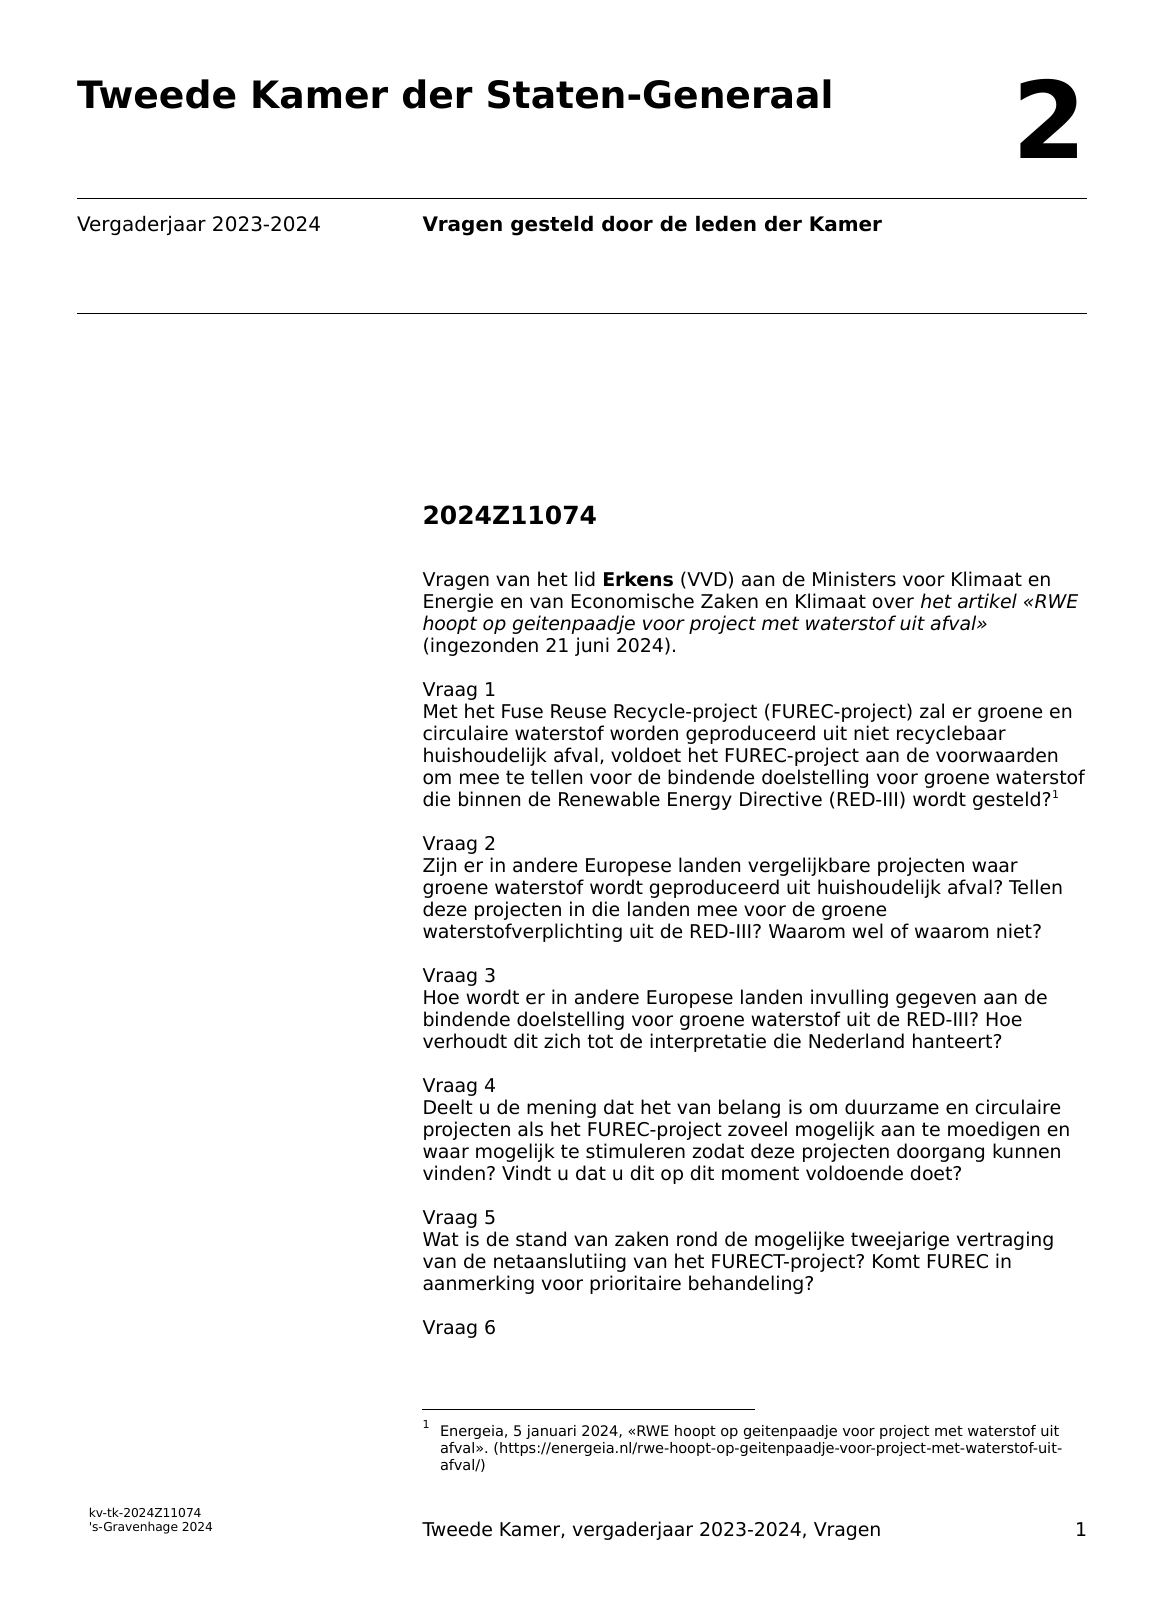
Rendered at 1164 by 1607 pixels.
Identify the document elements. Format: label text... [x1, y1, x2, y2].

text 2024Z11074 [422, 501, 1087, 531]
text Vraag 4 [422, 1075, 1087, 1097]
text Vraag 5 [422, 1207, 1087, 1229]
table_header Tweede Kamer der Staten-Generaal [77, 59, 886, 198]
text Vraag 1 [422, 679, 1087, 701]
text kv-tk-2024Z11074 [88, 1506, 323, 1520]
text Vragen van het lid Erkens (VVD) aan de Ministers voor Klimaat en Energie en van Economische Zaken en Klimaat over het artikel «RWE hoopt op geitenpaadje voor project met waterstof uit afval» (ingezonden 21 juni 2024). [422, 569, 1087, 657]
text Wat is de stand van zaken rond de mogelijke tweejarige vertraging van de netaanslutiing van het FURECT-project? Komt FUREC in aanmerking voor prioritaire behandeling? [422, 1229, 1087, 1295]
text Energeia, 5 januari 2024, «RWE hoopt op geitenpaadje voor project met waterstof uit afval». (https://energeia.nl/rwe-hoopt-op-geitenpaadje-voor-project-met-waterstof-uit-afval/) [422, 1418, 1087, 1474]
table_cell Vergaderjaar 2023-2024 [77, 199, 422, 313]
text Vraag 6 [422, 1317, 1087, 1339]
text 's-Gravenhage 2024 [88, 1520, 323, 1534]
text Met het Fuse Reuse Recycle-project (FUREC-project) zal er groene en circulaire waterstof worden geproduceerd uit niet recyclebaar huishoudelijk afval, voldoet het FUREC-project aan de voorwaarden om mee te tellen voor de bindende doelstelling voor groene waterstof die binnen de Renewable Energy Directive (RED-III) wordt gesteld? [422, 701, 1087, 811]
text Hoe wordt er in andere Europese landen invulling gegeven aan de bindende doelstelling voor groene waterstof uit de RED-III? Hoe verhoudt dit zich tot de interpretatie die Nederland hanteert? [422, 987, 1087, 1053]
text Deelt u de mening dat het van belang is om duurzame en circulaire projecten als het FUREC-project zoveel mogelijk aan te moedigen en waar mogelijk te stimuleren zodat deze projecten doorgang kunnen vinden? Vindt u dat u dit op dit moment voldoende doet? [422, 1097, 1087, 1185]
text Zijn er in andere Europese landen vergelijkbare projecten waar groene waterstof wordt geproduceerd uit huishoudelijk afval? Tellen deze projecten in die landen mee voor de groene waterstofverplichting uit de RED-III? Waarom wel of waarom niet? [422, 855, 1087, 943]
table_header 2 [886, 59, 1087, 198]
table_cell Vragen gesteld door de leden der Kamer [422, 199, 1087, 313]
text Vraag 3 [422, 965, 1087, 987]
text Vraag 2 [422, 833, 1087, 855]
